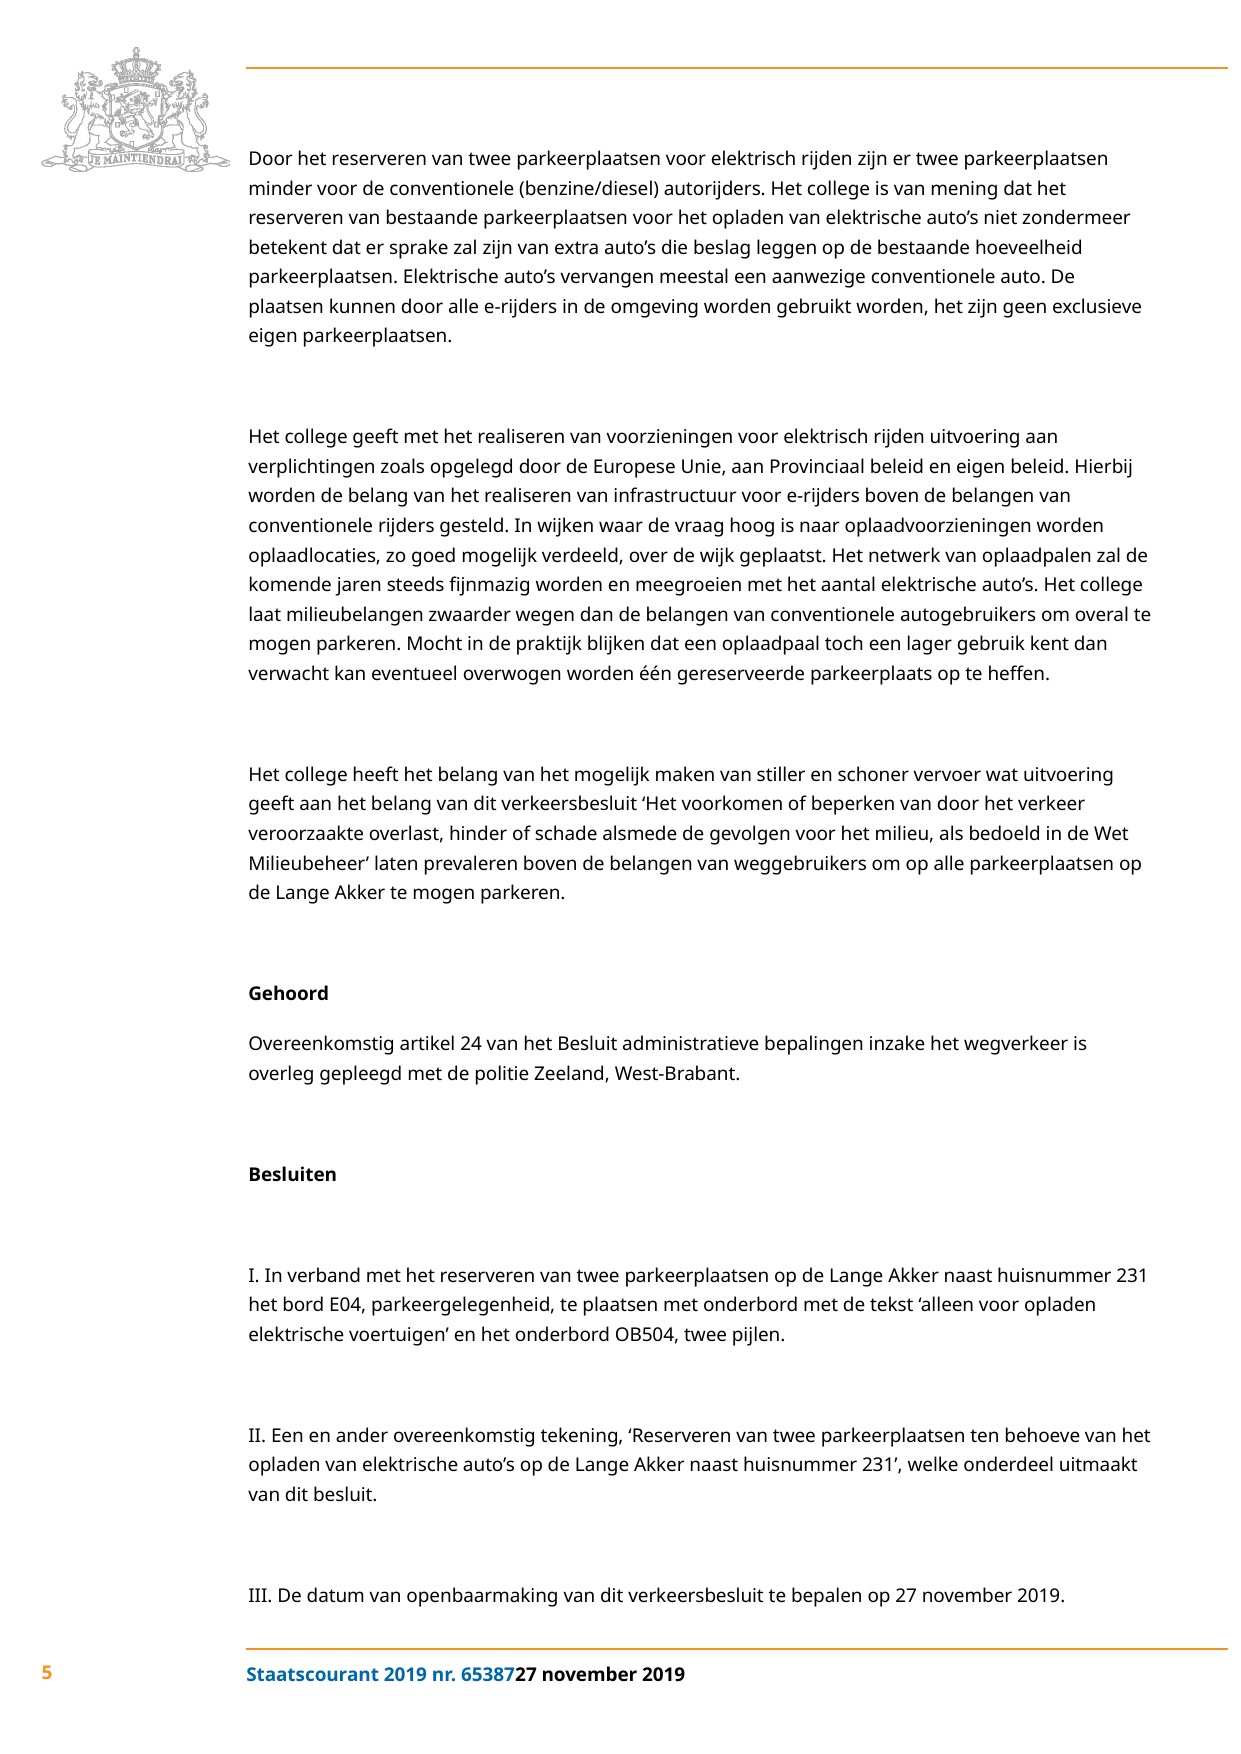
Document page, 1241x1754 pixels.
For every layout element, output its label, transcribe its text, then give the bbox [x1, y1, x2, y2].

picture [41, 47, 231, 172]
text Het college geeft met het realiseren van voorzieningen voor elektrisch rijden uitvoering aan verplichtingen zoals opgelegd door de Europese Unie, aan Provinciaal beleid en eigen beleid. Hierbij worden de belang van het realiseren van infrastructuur voor e-rijders boven de belangen van conventionele rijders gesteld. In wijken waar de vraag hoog is naar oplaadvoorzieningen worden oplaadlocaties, zo goed mogelijk verdeeld, over de wijk geplaatst. Het netwerk van oplaadpalen zal de komende jaren steeds fijnmazig worden en meegroeien met het aantal elektrische auto’s. Het college laat milieubelangen zwaarder wegen dan de belangen van conventionele autogebruikers om overal te mogen parkeren. Mocht in de praktijk blijken dat een oplaadpaal toch een lager gebruik kent dan verwacht kan eventueel overwogen worden één gereserveerde parkeerplaats op te heffen. [248, 423, 1152, 686]
text Het college heeft het belang van het mogelijk maken van stiller en schoner vervoer wat uitvoering geeft aan het belang van dit verkeersbesluit ‘Het voorkomen of beperken van door het verkeer veroorzaakte overlast, hinder of schade alsmede de gevolgen voor het milieu, als bedoeld in de Wet Milieubeheer’ laten prevaleren boven de belangen van weggebruikers om op alle parkeerplaatsen op de Lange Akker te mogen parkeren. [248, 761, 1152, 905]
text Gehoord [248, 980, 1152, 1006]
text Overeenkomstig artikel 24 van het Besluit administratieve bepalingen inzake het wegverkeer is overleg gepleegd met de politie Zeeland, West-Brabant. [248, 1031, 1152, 1086]
text I. In verband met het reserveren van twee parkeerplaatsen op de Lange Akker naast huisnummer 231 het bord E04, parkeergelegenheid, te plaatsen met onderbord met de tekst ‘alleen voor opladen elektrische voertuigen’ en het onderbord OB504, twee pijlen. [248, 1262, 1152, 1347]
text Door het reserveren van twee parkeerplaatsen voor elektrisch rijden zijn er twee parkeerplaatsen minder voor de conventionele (benzine/diesel) autorijders. Het college is van mening dat het reserveren van bestaande parkeerplaatsen voor het opladen van elektrische auto’s niet zondermeer betekent dat er sprake zal zijn van extra auto’s die beslag leggen op de bestaande hoeveelheid parkeerplaatsen. Elektrische auto’s vervangen meestal een aanwezige conventionele auto. De plaatsen kunnen door alle e-rijders in de omgeving worden gebruikt worden, het zijn geen exclusieve eigen parkeerplaatsen. [248, 145, 1152, 348]
text III. De datum van openbaarmaking van dit verkeersbesluit te bepalen op 27 november 2019. [248, 1582, 1152, 1608]
text Besluiten [248, 1161, 1152, 1187]
text II. Een en ander overeenkomstig tekening, ‘Reserveren van twee parkeerplaatsen ten behoeve van het opladen van elektrische auto’s op de Lange Akker naast huisnummer 231’, welke onderdeel uitmaakt van dit besluit. [248, 1422, 1152, 1507]
